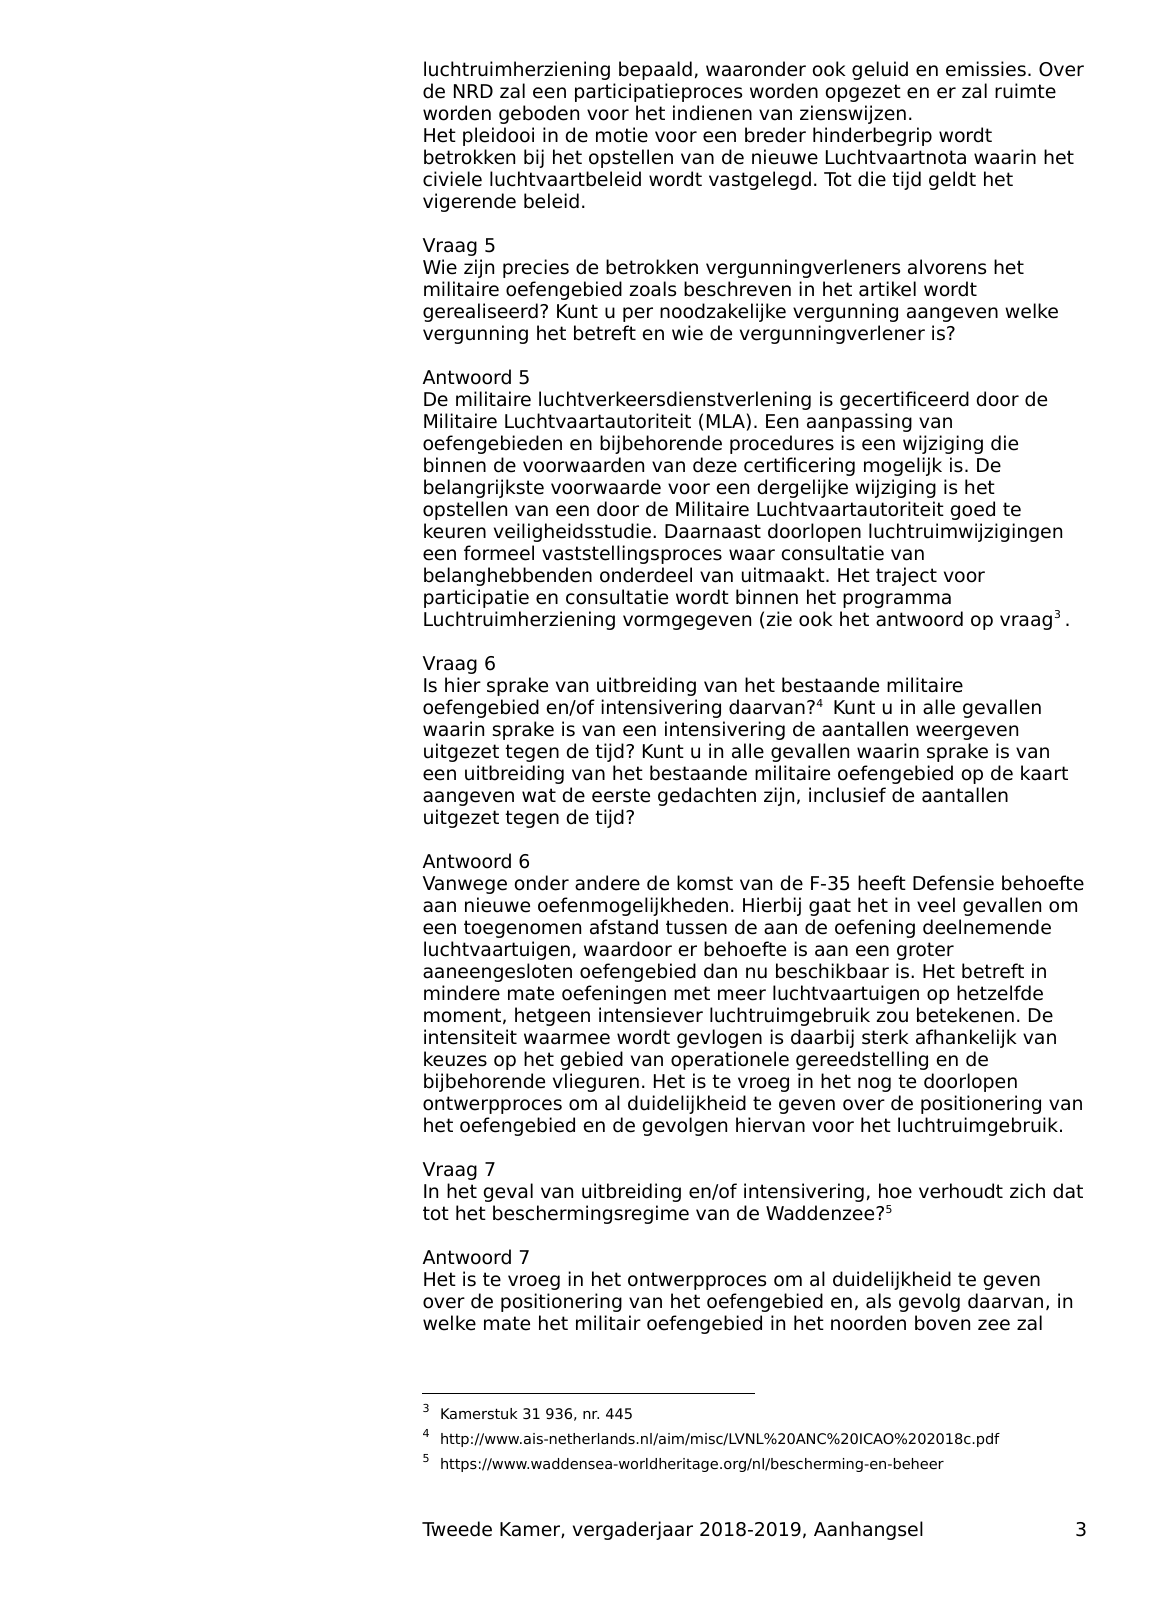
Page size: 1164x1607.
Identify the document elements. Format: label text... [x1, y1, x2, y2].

text Antwoord 6 [422, 851, 1087, 873]
text Het is te vroeg in het ontwerpproces om al duidelijkheid te geven over de positionering van het oefengebied en, als gevolg daarvan, in welke mate het militair oefengebied in het noorden boven zee zal [422, 1269, 1087, 1335]
text Is hier sprake van uitbreiding van het bestaande militaire oefengebied en/of intensivering daarvan? Kunt u in alle gevallen waarin sprake is van een intensivering de aantallen weergeven uitgezet tegen de tijd? Kunt u in alle gevallen waarin sprake is van een uitbreiding van het bestaande militaire oefengebied op de kaart aangeven wat de eerste gedachten zijn, inclusief de aantallen uitgezet tegen de tijd? [422, 675, 1087, 829]
text Kamerstuk 31 936, nr. 445 [422, 1402, 1087, 1424]
text https://www.waddensea-worldheritage.org/nl/bescherming-en-beheer [422, 1452, 1087, 1474]
text Vraag 7 [422, 1159, 1087, 1181]
text Vanwege onder andere de komst van de F-35 heeft Defensie behoefte aan nieuwe oefenmogelijkheden. Hierbij gaat het in veel gevallen om een toegenomen afstand tussen de aan de oefening deelnemende luchtvaartuigen, waardoor er behoefte is aan een groter aaneengesloten oefengebied dan nu beschikbaar is. Het betreft in mindere mate oefeningen met meer luchtvaartuigen op hetzelfde moment, hetgeen intensiever luchtruimgebruik zou betekenen. De intensiteit waarmee wordt gevlogen is daarbij sterk afhankelijk van keuzes op het gebied van operationele gereedstelling en de bijbehorende vlieguren. Het is te vroeg in het nog te doorlopen ontwerpproces om al duidelijkheid te geven over de positionering van het oefengebied en de gevolgen hiervan voor het luchtruimgebruik. [422, 873, 1087, 1137]
text Vraag 5 [422, 235, 1087, 257]
text luchtruimherziening bepaald, waaronder ook geluid en emissies. Over de NRD zal een participatieproces worden opgezet en er zal ruimte worden geboden voor het indienen van zienswijzen. [422, 59, 1087, 125]
text Het pleidooi in de motie voor een breder hinderbegrip wordt betrokken bij het opstellen van de nieuwe Luchtvaartnota waarin het civiele luchtvaartbeleid wordt vastgelegd. Tot die tijd geldt het vigerende beleid. [422, 125, 1087, 213]
text Antwoord 7 [422, 1247, 1087, 1269]
text Wie zijn precies de betrokken vergunningverleners alvorens het militaire oefengebied zoals beschreven in het artikel wordt gerealiseerd? Kunt u per noodzakelijke vergunning aangeven welke vergunning het betreft en wie de vergunningverlener is? [422, 257, 1087, 345]
text http://www.ais-netherlands.nl/aim/misc/LVNL%20ANC%20ICAO%202018c.pdf [422, 1427, 1087, 1449]
text In het geval van uitbreiding en/of intensivering, hoe verhoudt zich dat tot het beschermingsregime van de Waddenzee? [422, 1181, 1087, 1225]
text Vraag 6 [422, 653, 1087, 675]
text De militaire luchtverkeersdienstverlening is gecertificeerd door de Militaire Luchtvaartautoriteit (MLA). Een aanpassing van oefengebieden en bijbehorende procedures is een wijziging die binnen de voorwaarden van deze certificering mogelijk is. De belangrijkste voorwaarde voor een dergelijke wijziging is het opstellen van een door de Militaire Luchtvaartautoriteit goed te keuren veiligheidsstudie. Daarnaast doorlopen luchtruimwijzigingen een formeel vaststellingsproces waar consultatie van belanghebbenden onderdeel van uitmaakt. Het traject voor participatie en consultatie wordt binnen het programma Luchtruimherziening vormgegeven (zie ook het antwoord op vraag. [422, 389, 1087, 631]
text Antwoord 5 [422, 367, 1087, 389]
